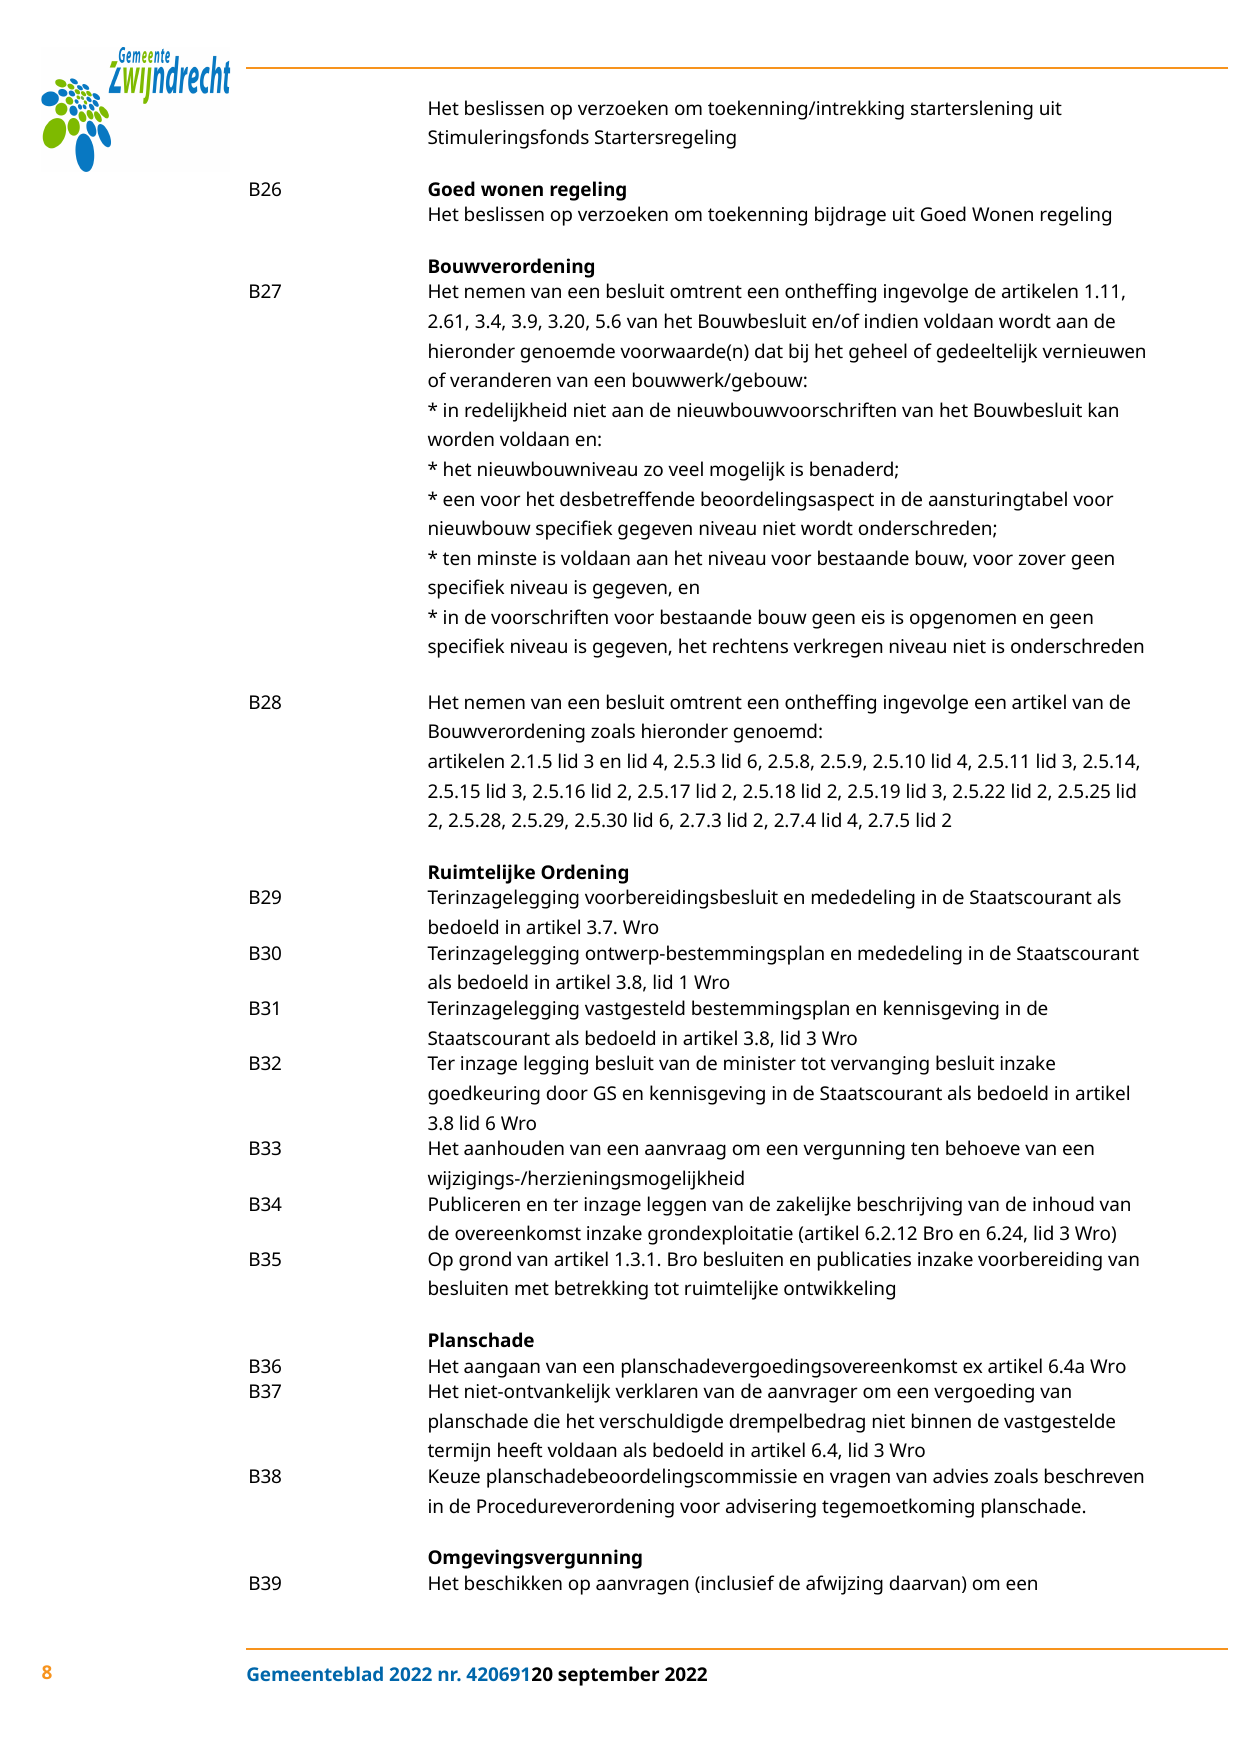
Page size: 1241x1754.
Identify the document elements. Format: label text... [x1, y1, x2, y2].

table_cell Goed wonen regeling [427, 176, 1152, 202]
table_cell [248, 833, 427, 859]
table_cell B30 [248, 940, 427, 995]
table_cell Het nemen van een besluit omtrent een ontheffing ingevolge een artikel van de Bouwverordening zoals hieronder genoemd: artikelen 2.1.5 lid 3 en lid 4, 2.5.3 lid 6, 2.5.8, 2.5.9, 2.5.10 lid 4, 2.5.11 lid 3, 2.5.14, 2.5.15 lid 3, 2.5.16 lid 2, 2.5.17 lid 2, 2.5.18 lid 2, 2.5.19 lid 3, 2.5.22 lid 2, 2.5.25 lid 2, 2.5.28, 2.5.29, 2.5.30 lid 6, 2.7.3 lid 2, 2.7.4 lid 4, 2.7.5 lid 2 [427, 689, 1152, 833]
table_cell B33 [248, 1135, 427, 1191]
table_cell B29 [248, 885, 427, 940]
table_cell Het nemen van een besluit omtrent een ontheffing ingevolge de artikelen 1.11, 2.61, 3.4, 3.9, 3.20, 5.6 van het Bouwbesluit en/of indien voldaan wordt aan de hieronder genoemde voorwaarde(n) dat bij het geheel of gedeeltelijk vernieuwen of veranderen van een bouwwerk/gebouw: * in redelijkheid niet aan de nieuwbouwvoorschriften van het Bouwbesluit kan worden voldaan en: * het nieuwbouwniveau zo veel mogelijk is benaderd; * een voor het desbetreffende beoordelingsaspect in de aansturingtabel voor nieuwbouw specifiek gegeven niveau niet wordt onderschreden; * ten minste is voldaan aan het niveau voor bestaande bouw, voor zover geen specifiek niveau is gegeven, en * in de voorschriften voor bestaande bouw geen eis is opgenomen en geen specifiek niveau is gegeven, het rechtens verkregen niveau niet is onderschreden [427, 279, 1152, 689]
table_cell Het beschikken op aanvragen (inclusief de afwijzing daarvan) om een [427, 1570, 1152, 1596]
table_cell Het niet-ontvankelijk verklaren van de aanvrager om een vergoeding van planschade die het verschuldigde drempelbedrag niet binnen de vastgestelde termijn heeft voldaan als bedoeld in artikel 6.4, lid 3 Wro [427, 1379, 1152, 1463]
table_cell Het aanhouden van een aanvraag om een vergunning ten behoeve van een wijzigings-/herzieningsmogelijkheid [427, 1135, 1152, 1191]
table_cell B35 [248, 1246, 427, 1301]
table_cell B32 [248, 1051, 427, 1135]
table_cell [248, 1545, 427, 1570]
table_cell [427, 833, 1152, 859]
table_cell [248, 202, 427, 227]
table_cell B34 [248, 1191, 427, 1246]
table_cell B31 [248, 995, 427, 1051]
table_cell Publiceren en ter inzage leggen van de zakelijke beschrijving van de inhoud van de overeenkomst inzake grondexploitatie (artikel 6.2.12 Bro en 6.24, lid 3 Wro) [427, 1191, 1152, 1246]
picture [41, 47, 231, 172]
table_cell Keuze planschadebeoordelingscommissie en vragen van advies zoals beschreven in de Procedureverordening voor advisering tegemoetkoming planschade. [427, 1464, 1152, 1519]
table_cell Het beslissen op verzoeken om toekenning bijdrage uit Goed Wonen regeling [427, 202, 1152, 227]
table_cell B27 [248, 279, 427, 689]
table_cell Terinzagelegging ontwerp-bestemmingsplan en mededeling in de Staatscourant als bedoeld in artikel 3.8, lid 1 Wro [427, 940, 1152, 995]
table_cell Ter inzage legging besluit van de minister tot vervanging besluit inzake goedkeuring door GS en kennisgeving in de Staatscourant als bedoeld in artikel 3.8 lid 6 Wro [427, 1051, 1152, 1135]
table_cell [248, 1301, 427, 1327]
table_cell B37 [248, 1379, 427, 1463]
table_cell Ruimtelijke Ordening [427, 859, 1152, 884]
table_cell Op grond van artikel 1.3.1. Bro besluiten en publicaties inzake voorbereiding van besluiten met betrekking tot ruimtelijke ontwikkeling [427, 1246, 1152, 1301]
table_cell B38 [248, 1464, 427, 1519]
table_cell Het aangaan van een planschadevergoedingsovereenkomst ex artikel 6.4a Wro [427, 1353, 1152, 1378]
table_cell [427, 1519, 1152, 1544]
table_cell B36 [248, 1353, 427, 1378]
table_cell Omgevingsvergunning [427, 1545, 1152, 1570]
table_cell [248, 150, 427, 176]
table_cell B39 [248, 1570, 427, 1596]
table_cell B26 [248, 176, 427, 202]
table_cell [248, 859, 427, 884]
table_cell Terinzagelegging voorbereidingsbesluit en mededeling in de Staatscourant als bedoeld in artikel 3.7. Wro [427, 885, 1152, 940]
table_cell Bouwverordening [427, 253, 1152, 279]
table_cell [248, 1327, 427, 1353]
table_cell [427, 227, 1152, 253]
table_cell [427, 150, 1152, 176]
table_cell [248, 95, 427, 150]
table_cell [248, 227, 427, 253]
table_cell Planschade [427, 1327, 1152, 1353]
table_cell [248, 1519, 427, 1544]
table_cell B28 [248, 689, 427, 833]
table_cell Het beslissen op verzoeken om toekenning/intrekking starterslening uit Stimuleringsfonds Startersregeling [427, 95, 1152, 150]
table_cell [427, 1301, 1152, 1327]
table_cell Terinzagelegging vastgesteld bestemmingsplan en kennisgeving in de Staatscourant als bedoeld in artikel 3.8, lid 3 Wro [427, 995, 1152, 1051]
table_cell [248, 253, 427, 279]
